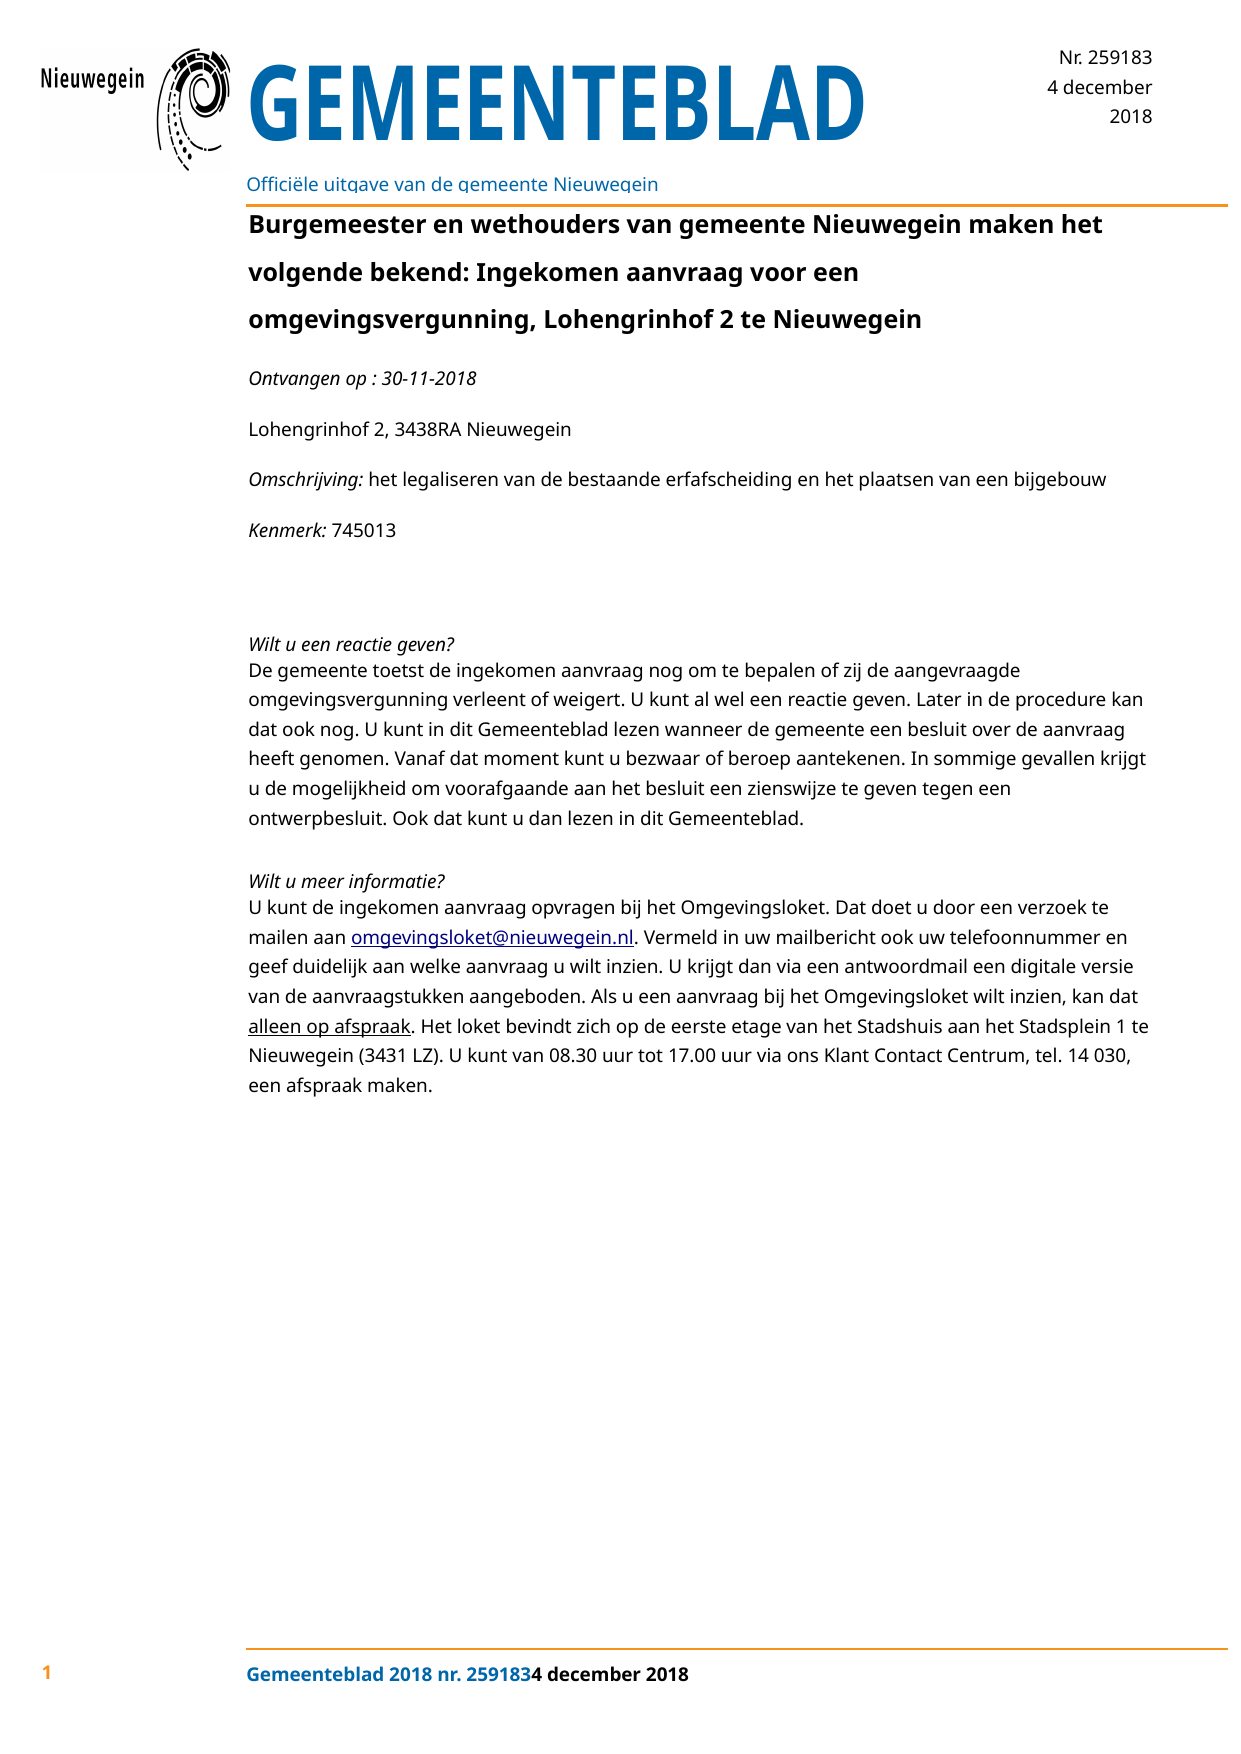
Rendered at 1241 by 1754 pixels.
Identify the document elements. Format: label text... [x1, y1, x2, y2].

text Wilt u een reactie geven? [248, 631, 1152, 657]
text Burgemeester en wethouders van gemeente Nieuwegein maken het volgende bekend: Ingekomen aanvraag voor een omgevingsvergunning, Lohengrinhof 2 te Nieuwegein [248, 207, 1152, 336]
picture [41, 47, 231, 172]
text De gemeente toetst de ingekomen aanvraag nog om te bepalen of zij de aangevraagde omgevingsvergunning verleent of weigert. U kunt al wel een reactie geven. Later in de procedure kan dat ook nog. U kunt in dit Gemeenteblad lezen wanneer de gemeente een besluit over de aanvraag heeft genomen. Vanaf dat moment kunt u bezwaar of beroep aantekenen. In sommige gevallen krijgt u de mogelijkheid om voorafgaande aan het besluit een zienswijze te geven tegen een ontwerpbesluit. Ook dat kunt u dan lezen in dit Gemeenteblad. [248, 657, 1152, 831]
text Omschrijving: het legaliseren van de bestaande erfafscheiding en het plaatsen van een bijgebouw [248, 466, 1152, 492]
text Lohengrinhof 2, 3438RA Nieuwegein [248, 416, 1152, 442]
text Ontvangen op : 30-11-2018 [248, 366, 1152, 391]
text Wilt u meer informatie? [248, 869, 1152, 894]
text Kenmerk: 745013 [248, 517, 1152, 542]
text U kunt de ingekomen aanvraag opvragen bij het Omgevingsloket. Dat doet u door een verzoek te mailen aan omgevingsloket@nieuwegein.nl. Vermeld in uw mailbericht ook uw telefoonnummer en geef duidelijk aan welke aanvraag u wilt inzien. U krijgt dan via een antwoordmail een digitale versie van de aanvraagstukken aangeboden. Als u een aanvraag bij het Omgevingsloket wilt inzien, kan dat alleen op afspraak. Het loket bevindt zich op de eerste etage van het Stadshuis aan het Stadsplein 1 te Nieuwegein (3431 LZ). U kunt van 08.30 uur tot 17.00 uur via ons Klant Contact Centrum, tel. 14 030, een afspraak maken. [248, 894, 1152, 1098]
